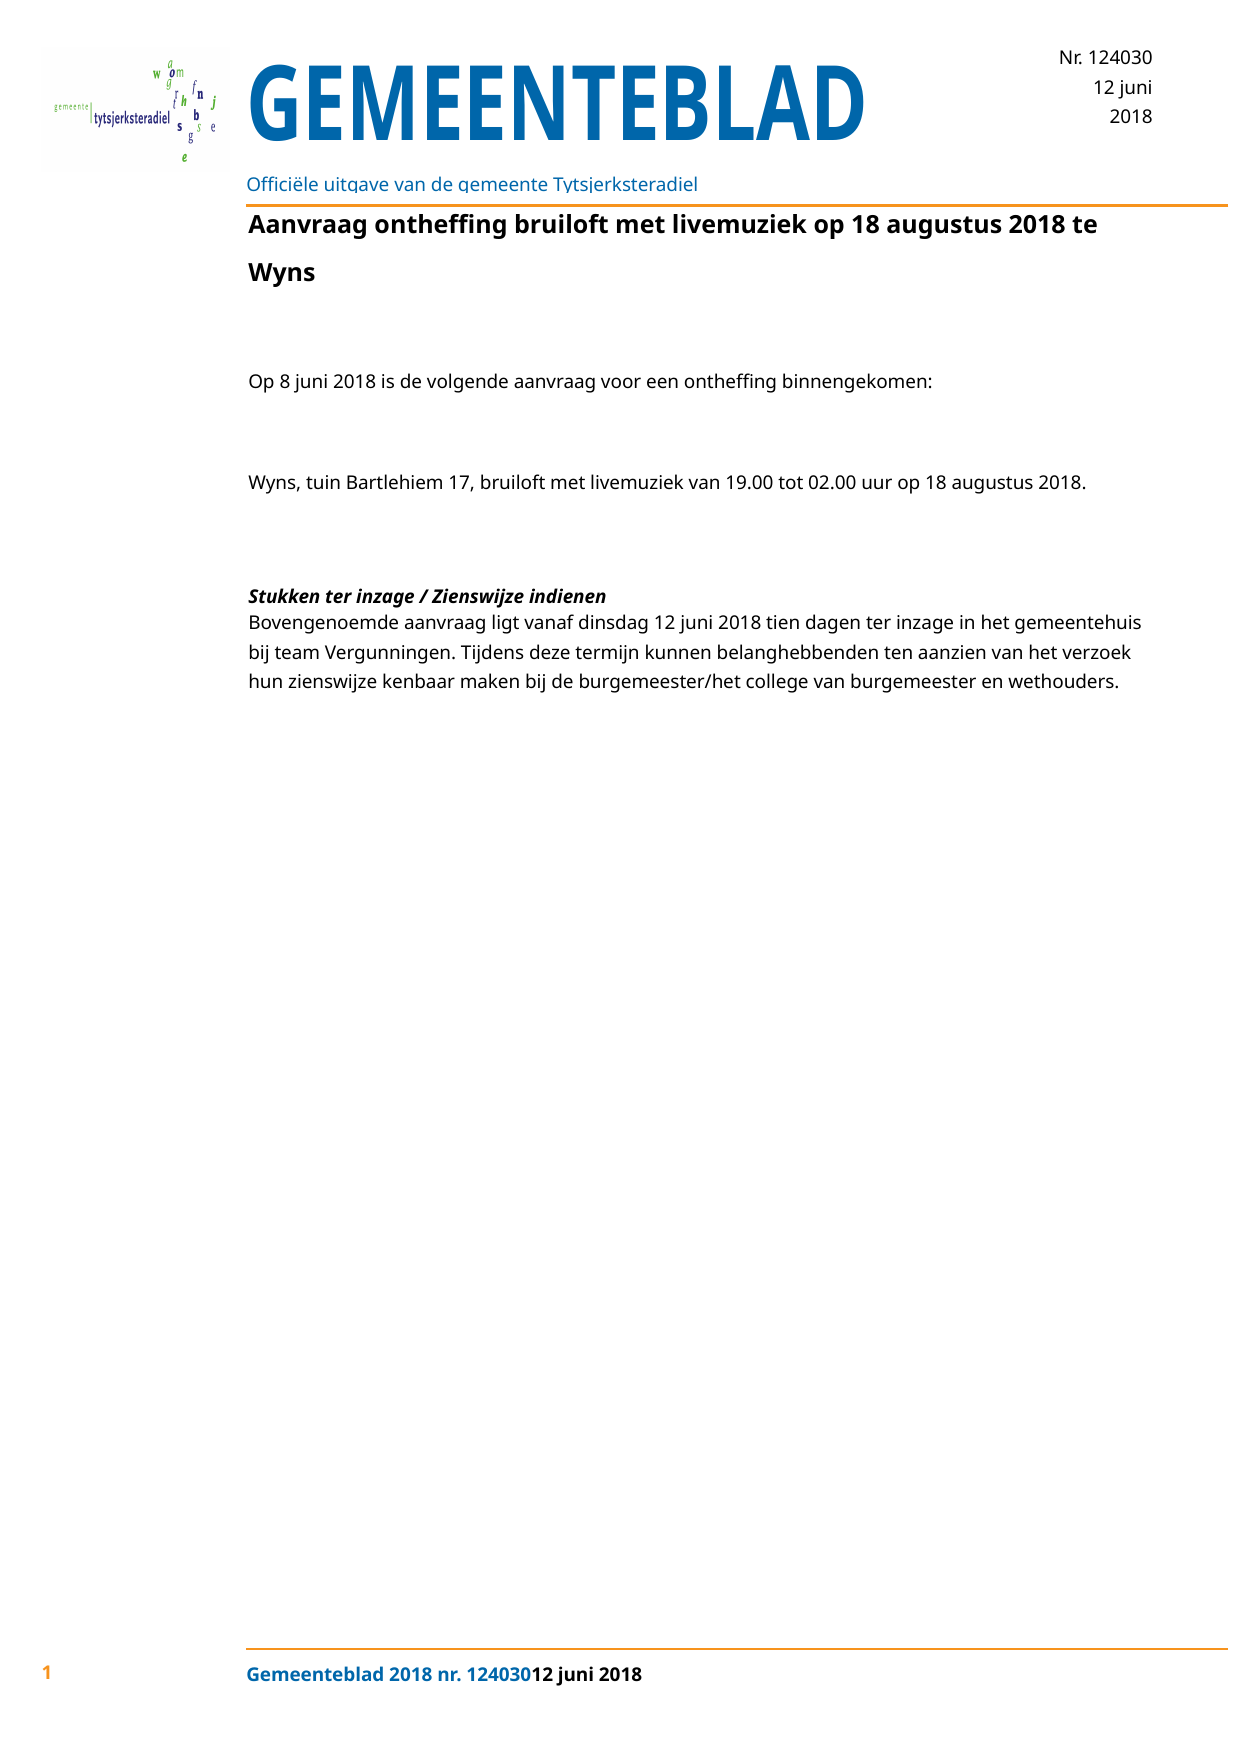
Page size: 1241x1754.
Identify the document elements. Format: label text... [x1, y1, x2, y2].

text Stukken ter inzage / Zienswijze indienen [248, 583, 1152, 609]
picture [41, 47, 231, 172]
text Op 8 juni 2018 is de volgende aanvraag voor een ontheffing binnengekomen: [248, 368, 1152, 394]
text Aanvraag ontheffing bruiloft met livemuziek op 18 augustus 2018 te Wyns [248, 207, 1152, 288]
text Bovengenoemde aanvraag ligt vanaf dinsdag 12 juni 2018 tien dagen ter inzage in het gemeentehuis bij team Vergunningen. Tijdens deze termijn kunnen belanghebbenden ten aanzien van het verzoek hun zienswijze kenbaar maken bij de burgemeester/het college van burgemeester en wethouders. [248, 609, 1152, 694]
text Wyns, tuin Bartlehiem 17, bruiloft met livemuziek van 19.00 tot 02.00 uur op 18 augustus 2018. [248, 469, 1152, 495]
